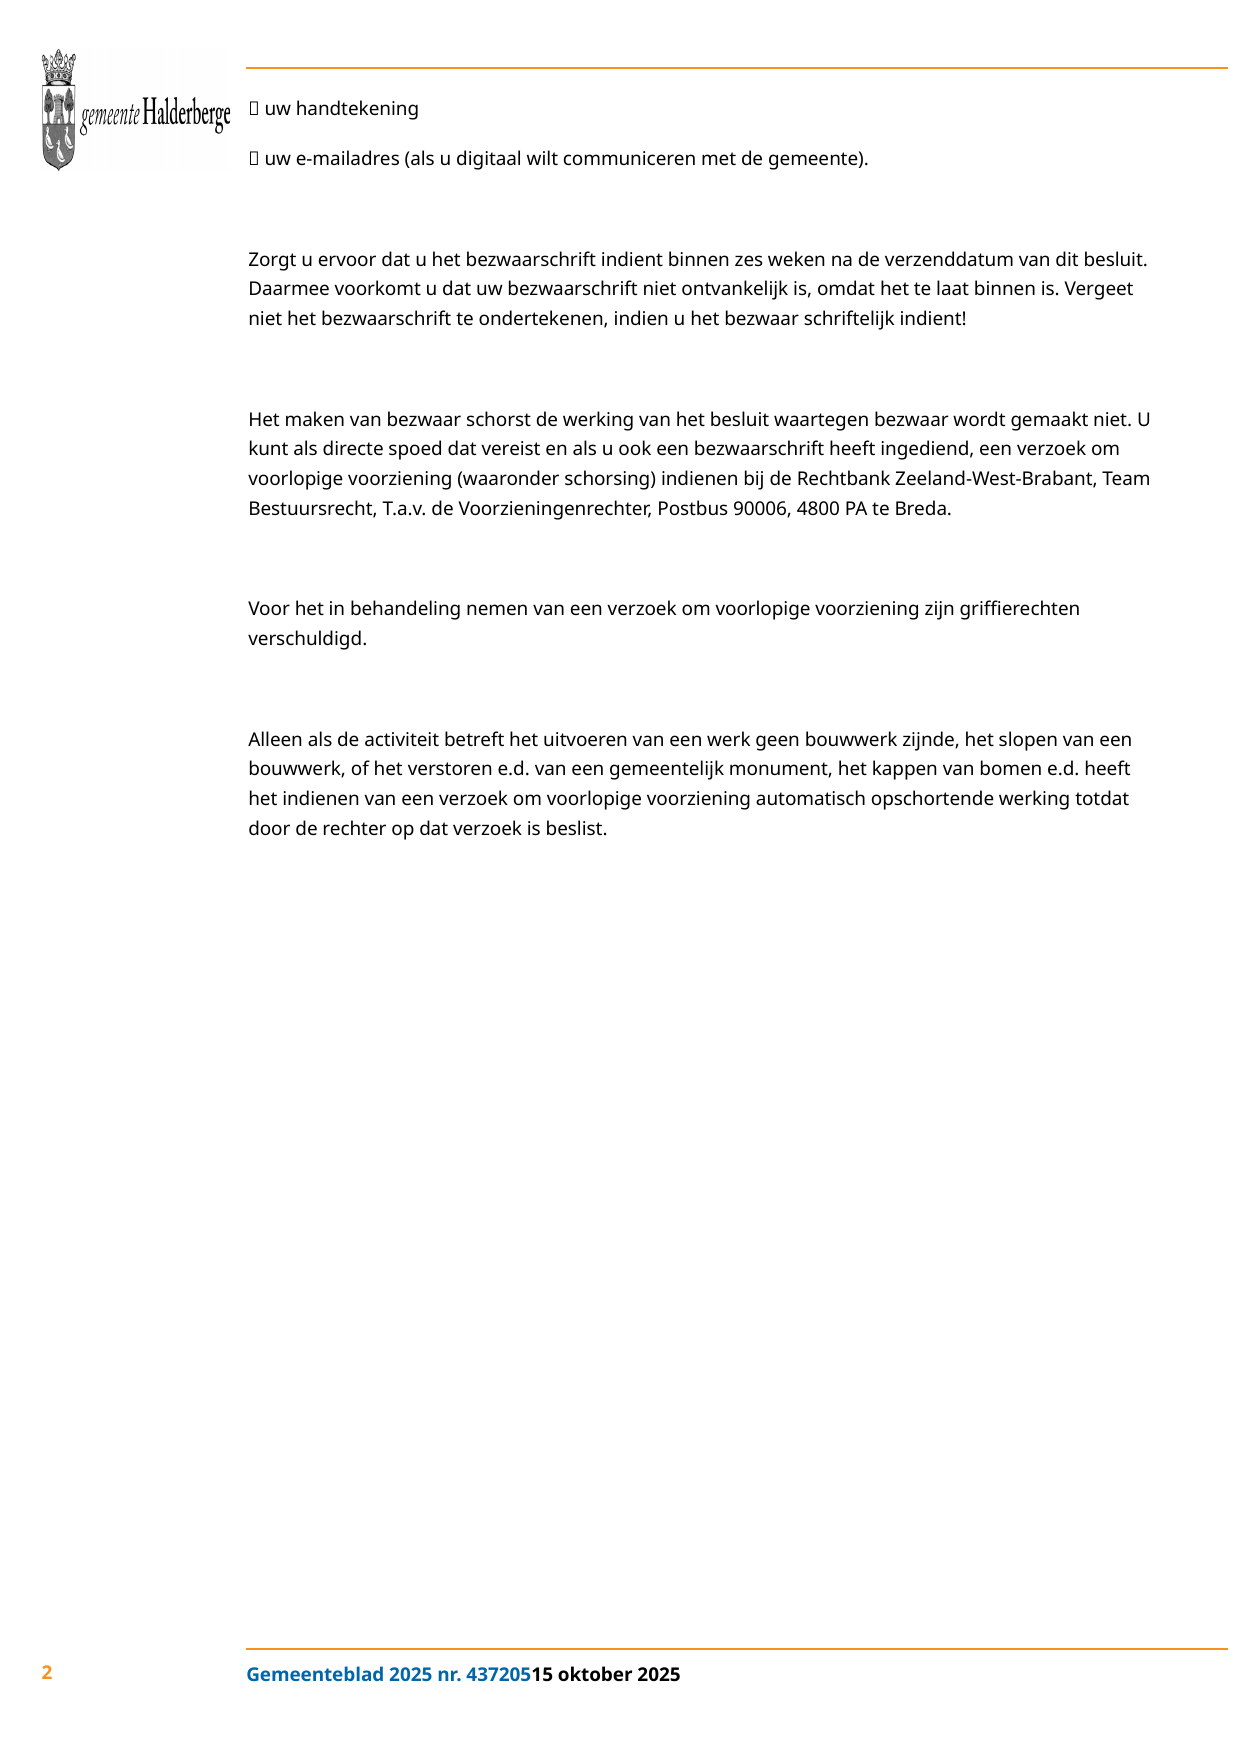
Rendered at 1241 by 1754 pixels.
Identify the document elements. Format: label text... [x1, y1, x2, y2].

text Alleen als de activiteit betreft het uitvoeren van een werk geen bouwwerk zijnde, het slopen van een bouwwerk, of het verstoren e.d. van een gemeentelijk monument, het kappen van bomen e.d. heeft het indienen van een verzoek om voorlopige voorziening automatisch opschortende werking totdat door de rechter op dat verzoek is beslist. [248, 726, 1152, 841]
text Zorgt u ervoor dat u het bezwaarschrift indient binnen zes weken na de verzenddatum van dit besluit. Daarmee voorkomt u dat uw bezwaarschrift niet ontvankelijk is, omdat het te laat binnen is. Vergeet niet het bezwaarschrift te ondertekenen, indien u het bezwaar schriftelijk indient! [248, 246, 1152, 331]
picture [41, 47, 231, 172]
text Het maken van bezwaar schorst de werking van het besluit waartegen bezwaar wordt gemaakt niet. U kunt als directe spoed dat vereist en als u ook een bezwaarschrift heeft ingediend, een verzoek om voorlopige voorziening (waaronder schorsing) indienen bij de Rechtbank Zeeland-West-Brabant, Team Bestuursrecht, T.a.v. de Voorzieningenrechter, Postbus 90006, 4800 PA te Breda. [248, 406, 1152, 521]
text  uw e-mailadres (als u digitaal wilt communiceren met de gemeente). [248, 145, 1152, 171]
text  uw handtekening [248, 95, 1152, 121]
text Voor het in behandeling nemen van een verzoek om voorlopige voorziening zijn griffierechten verschuldigd. [248, 596, 1152, 651]
